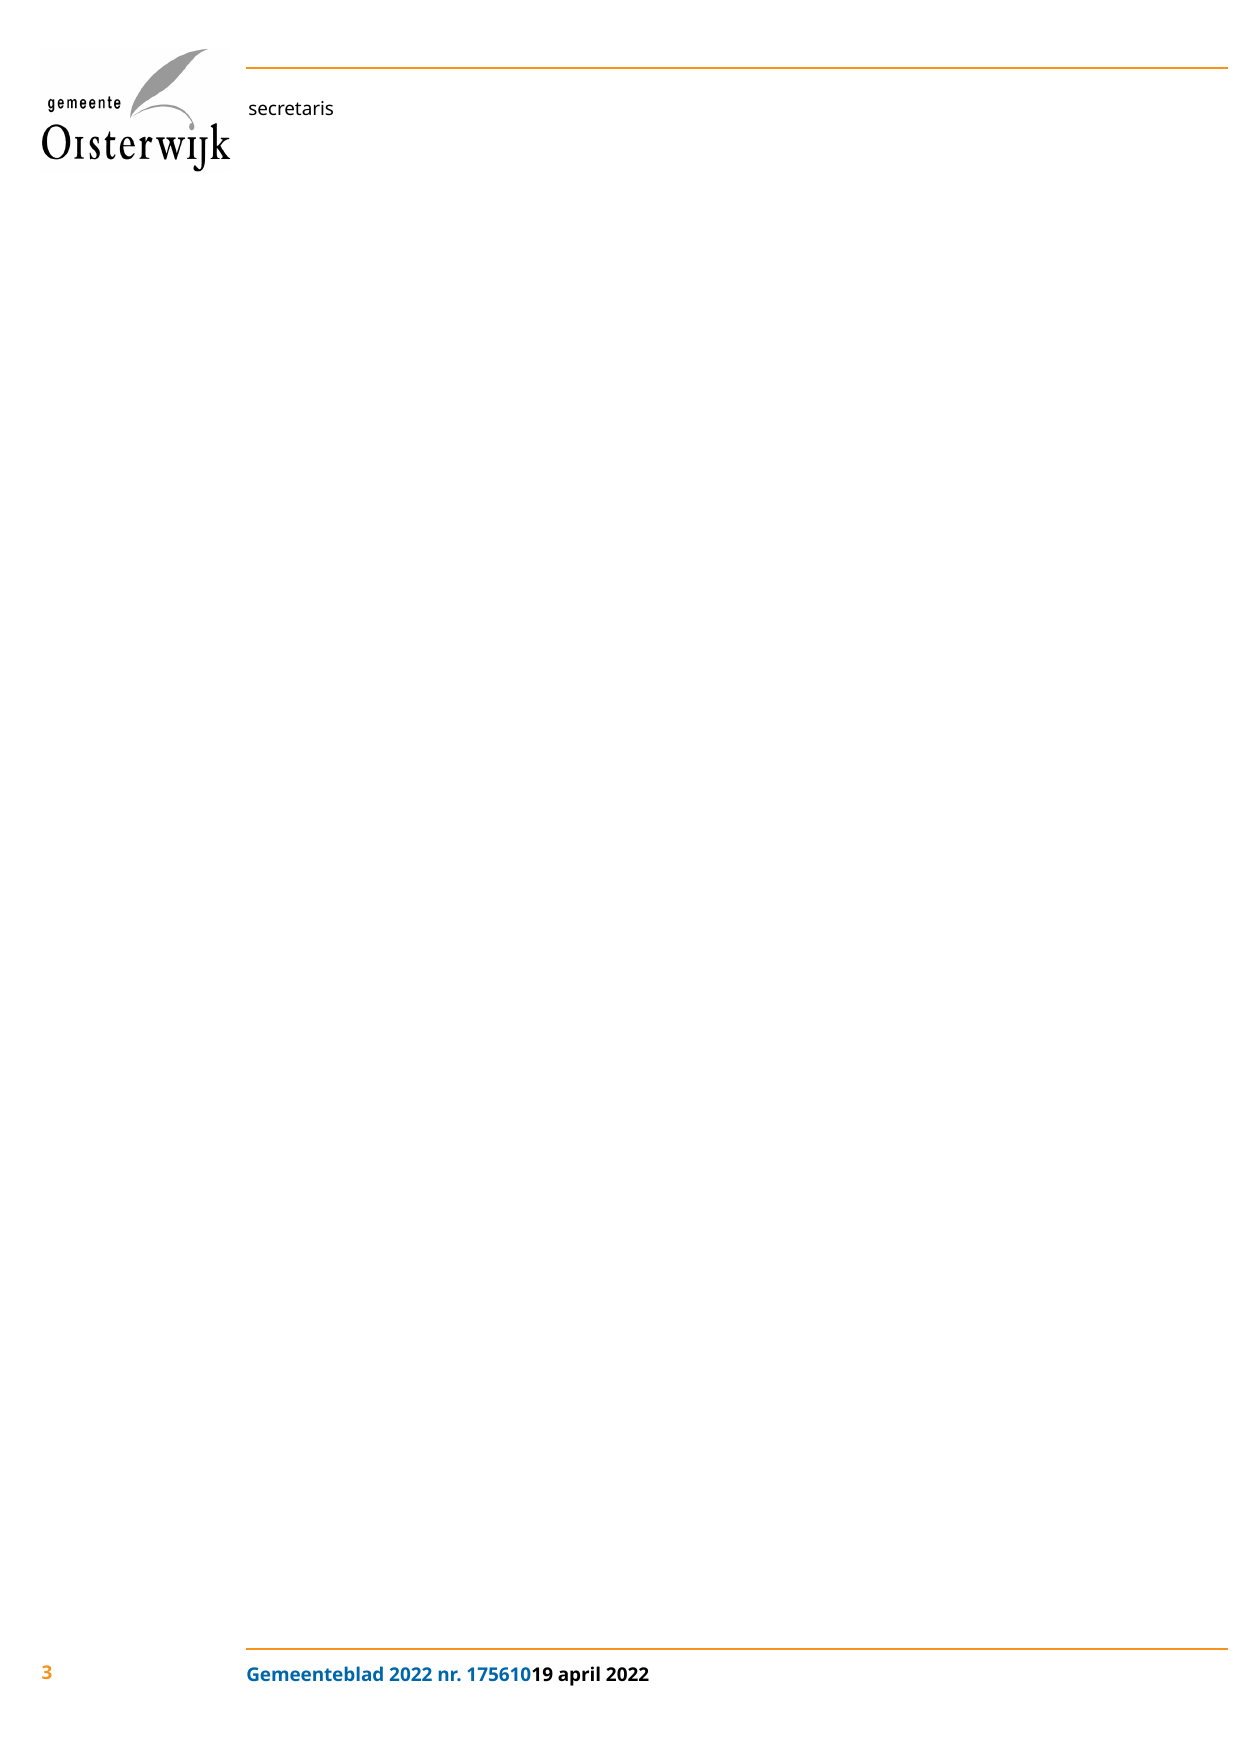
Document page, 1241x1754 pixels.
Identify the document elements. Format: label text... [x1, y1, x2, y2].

text secretaris [248, 95, 1152, 121]
picture [41, 47, 231, 172]
